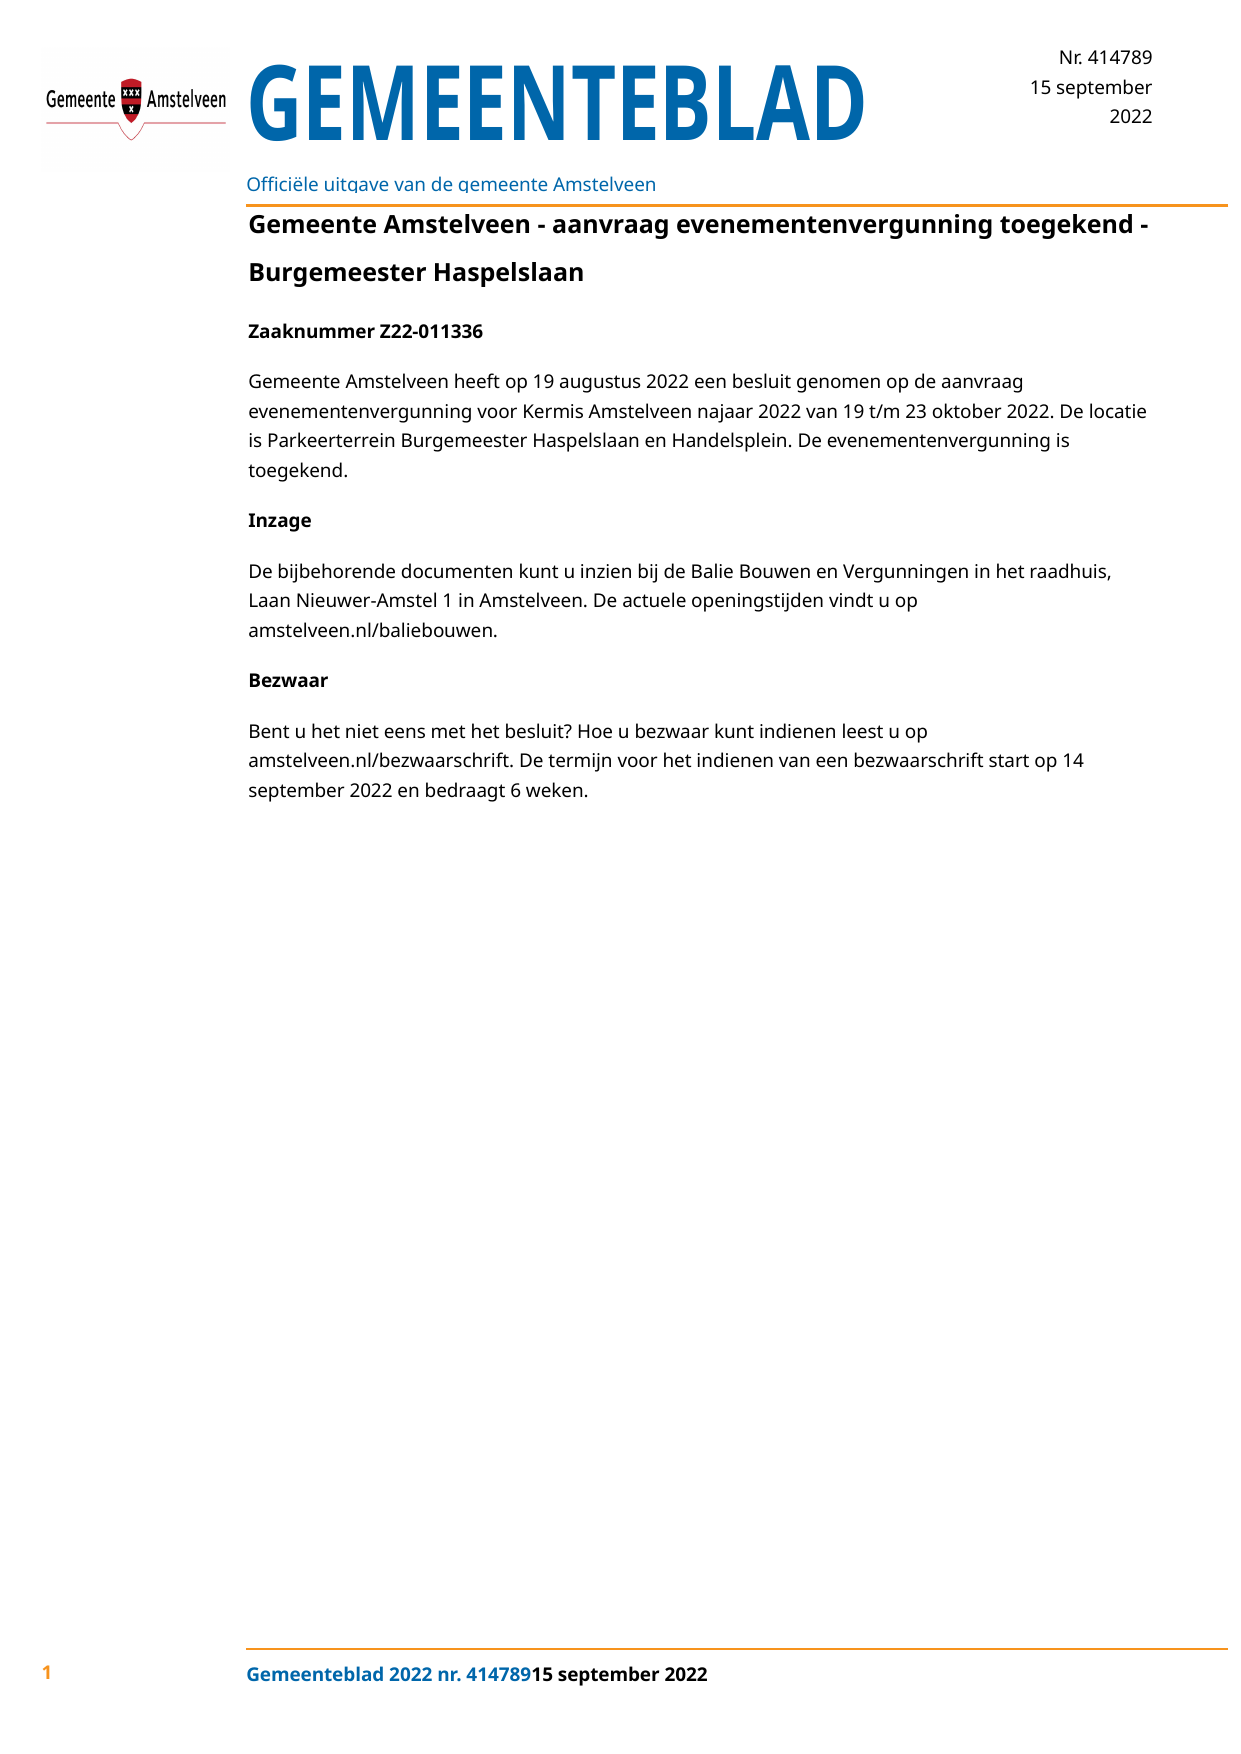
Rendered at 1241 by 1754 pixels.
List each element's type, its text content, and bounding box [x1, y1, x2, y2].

text De bijbehorende documenten kunt u inzien bij de Balie Bouwen en Vergunningen in het raadhuis, Laan Nieuwer-Amstel 1 in Amstelveen. De actuele openingstijden vindt u op amstelveen.nl/baliebouwen. [248, 558, 1152, 643]
picture [41, 47, 231, 172]
text Zaaknummer Z22-011336 [248, 318, 1152, 344]
text Bezwaar [248, 667, 1152, 693]
text Inzage [248, 507, 1152, 533]
text Bent u het niet eens met het besluit? Hoe u bezwaar kunt indienen leest u op amstelveen.nl/bezwaarschrift. De termijn voor het indienen van een bezwaarschrift start op 14 september 2022 en bedraagt 6 weken. [248, 718, 1152, 803]
text Gemeente Amstelveen heeft op 19 augustus 2022 een besluit genomen op de aanvraag evenementenvergunning voor Kermis Amstelveen najaar 2022 van 19 t/m 23 oktober 2022. De locatie is Parkeerterrein Burgemeester Haspelslaan en Handelsplein. De evenementenvergunning is toegekend. [248, 368, 1152, 483]
text Gemeente Amstelveen - aanvraag evenementenvergunning toegekend - Burgemeester Haspelslaan [248, 207, 1152, 288]
